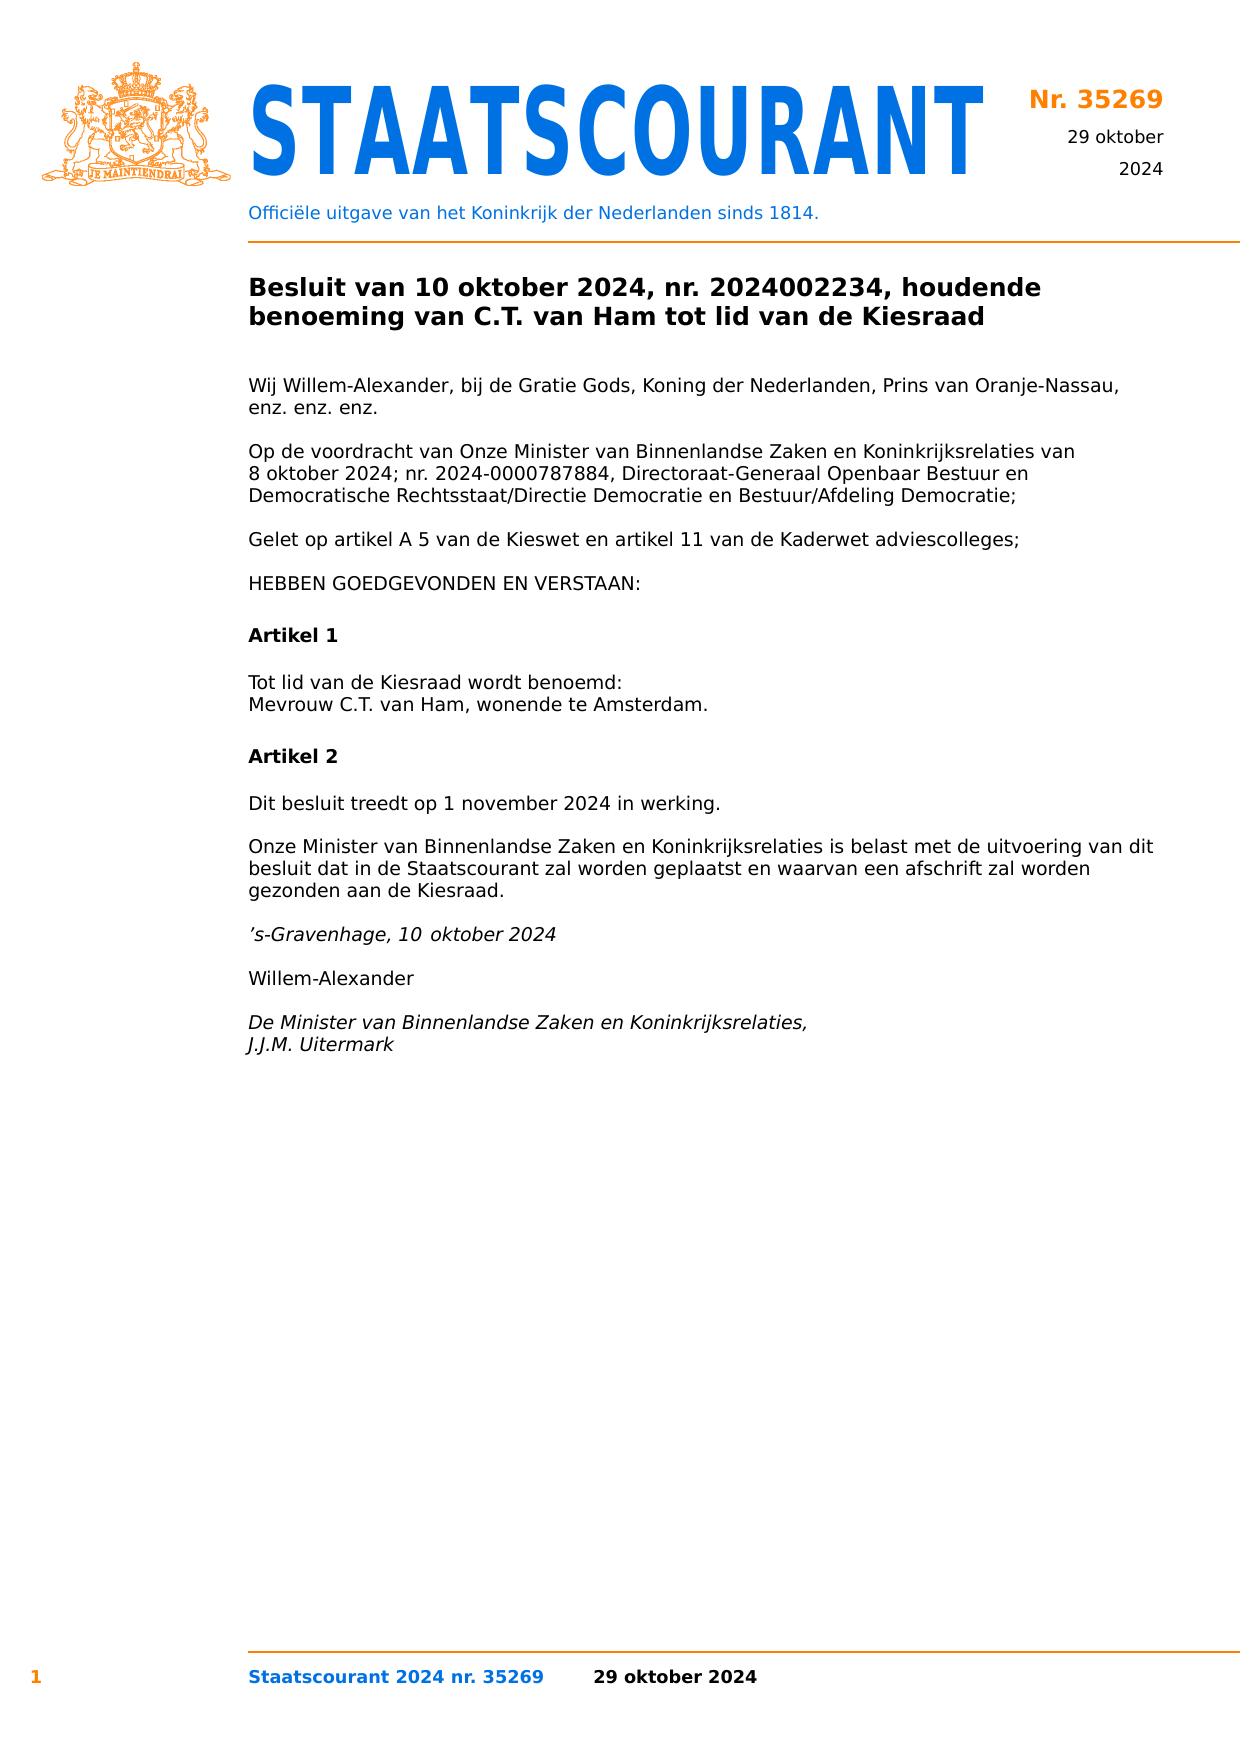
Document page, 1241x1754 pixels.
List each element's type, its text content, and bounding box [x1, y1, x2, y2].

table_cell 29 oktober [998, 121, 1240, 153]
text Dit besluit treedt op 1 november 2024 in werking. [248, 792, 1163, 814]
picture [41, 62, 231, 186]
text Op de voordracht van Onze Minister van Binnenlandse Zaken en Koninkrijksrelaties van 8 oktober 2024; nr. 2024-0000787884, Directoraat-Generaal Openbaar Bestuur en Democratische Rechtsstaat/Directie Democratie en Bestuur/Afdeling Democratie; [248, 441, 1163, 507]
table_header STAATSCOURANT [248, 62, 998, 203]
table_header Nr. 35269 [998, 62, 1240, 121]
text De Minister van Binnenlandse Zaken en Koninkrijksrelaties, J.J.M. Uitermark [248, 1012, 1163, 1056]
text ’s-Gravenhage, 10 oktober 2024 [248, 924, 1163, 946]
subtitle Artikel 2 [248, 746, 1163, 767]
table_cell Officiële uitgave van het Koninkrijk der Nederlanden sinds 1814. [248, 203, 1240, 241]
text Willem-Alexander [248, 968, 1163, 990]
table_header [25, 62, 248, 241]
text Tot lid van de Kiesraad wordt benoemd: [248, 672, 1163, 693]
text Mevrouw C.T. van Ham, wonende te Amsterdam. [248, 693, 1163, 716]
text Wij Willem-Alexander, bij de Gratie Gods, Koning der Nederlanden, Prins van Oranje-Nassau, enz. enz. enz. [248, 375, 1163, 419]
text Onze Minister van Binnenlandse Zaken en Koninkrijksrelaties is belast met de uitvoering van dit besluit dat in de Staatscourant zal worden geplaatst en waarvan een afschrift zal worden gezonden aan de Kiesraad. [248, 836, 1163, 902]
subtitle Artikel 1 [248, 624, 1163, 647]
subtitle Besluit van 10 oktober 2024, nr. 2024002234, houdende benoeming van C.T. van Ham tot lid van de Kiesraad [248, 273, 1163, 331]
text HEBBEN GOEDGEVONDEN EN VERSTAAN: [248, 573, 1163, 594]
table_cell 2024 [998, 153, 1240, 203]
text Gelet op artikel A 5 van de Kieswet en artikel 11 van de Kaderwet adviescolleges; [248, 529, 1163, 551]
